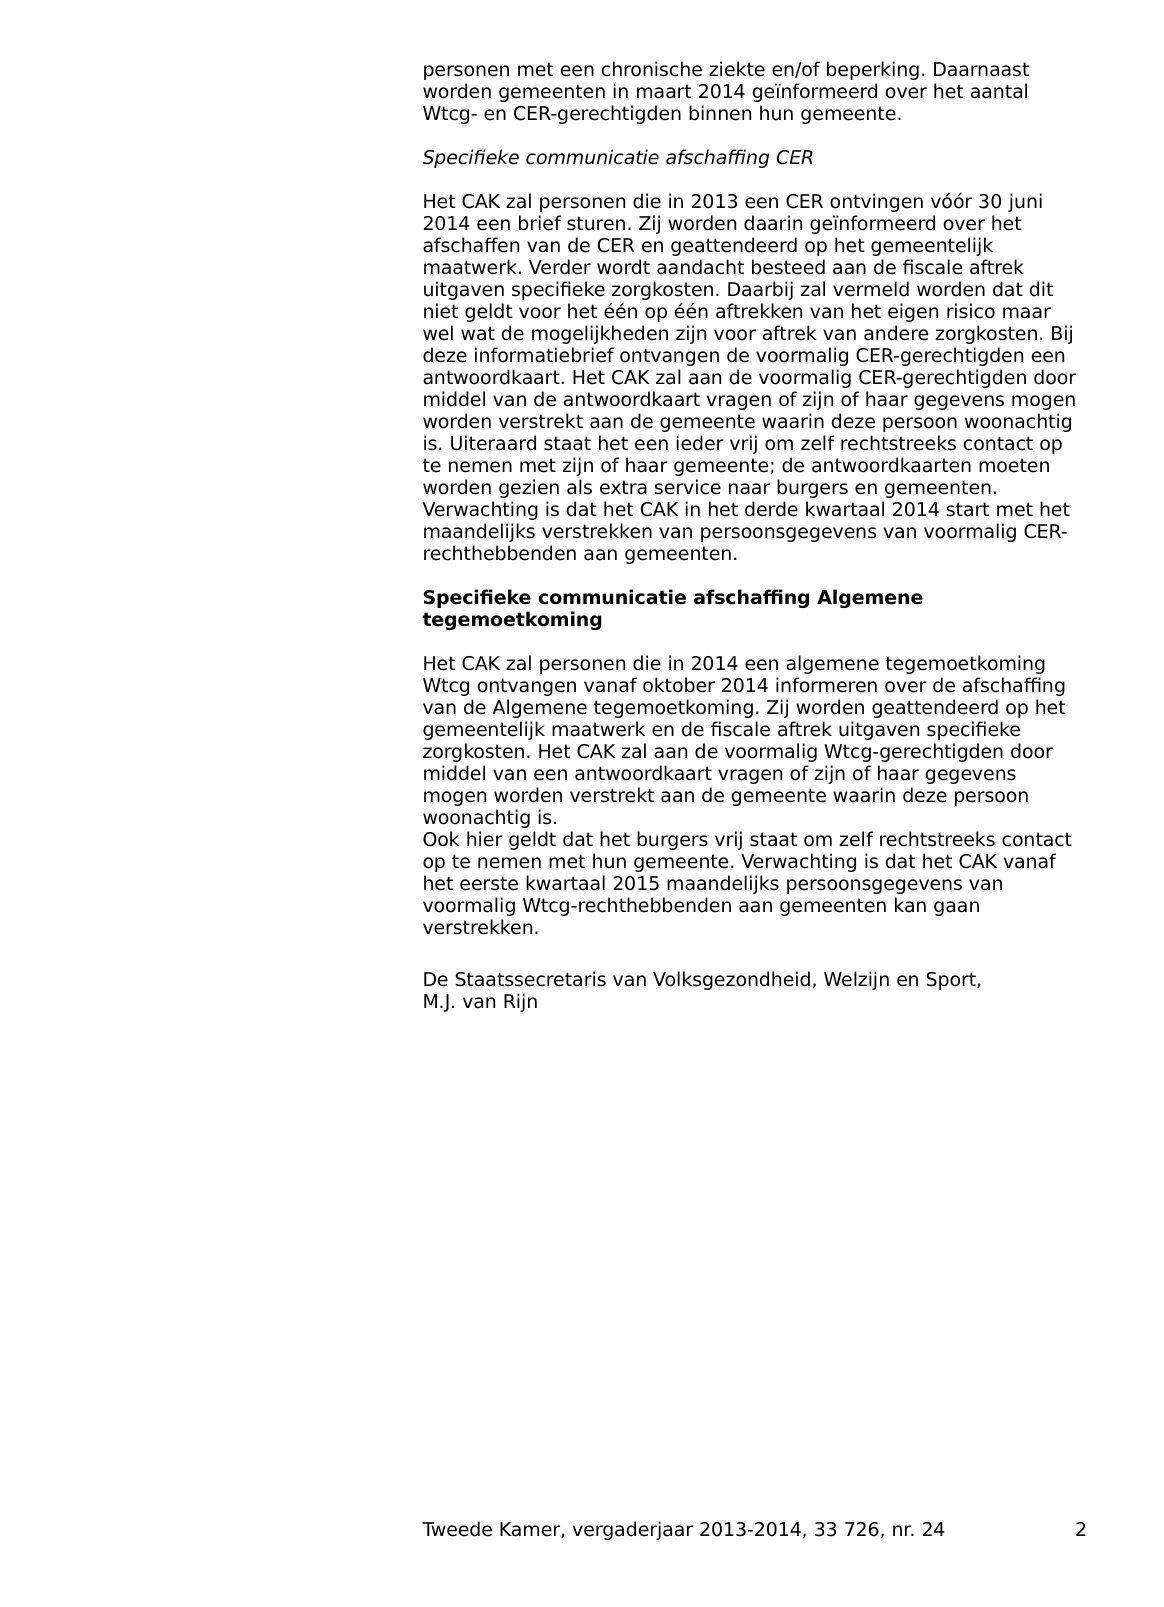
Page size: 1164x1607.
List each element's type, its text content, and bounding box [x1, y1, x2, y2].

text De Staatssecretaris van Volksgezondheid, Welzijn en Sport, M.J. van Rijn [422, 969, 1087, 1013]
text Ook hier geldt dat het burgers vrij staat om zelf rechtstreeks contact op te nemen met hun gemeente. Verwachting is dat het CAK vanaf het eerste kwartaal 2015 maandelijks persoonsgegevens van voormalig Wtcg-rechthebbenden aan gemeenten kan gaan verstrekken. [422, 829, 1087, 939]
subtitle Specifieke communicatie afschaffing Algemene tegemoetkoming [422, 587, 1087, 631]
subtitle Specifieke communicatie afschaffing CER [422, 147, 1087, 169]
text personen met een chronische ziekte en/of beperking. Daarnaast worden gemeenten in maart 2014 geïnformeerd over het aantal Wtcg- en CER-gerechtigden binnen hun gemeente. [422, 59, 1087, 125]
text Het CAK zal personen die in 2014 een algemene tegemoetkoming Wtcg ontvangen vanaf oktober 2014 informeren over de afschaffing van de Algemene tegemoetkoming. Zij worden geattendeerd op het gemeentelijk maatwerk en de fiscale aftrek uitgaven specifieke zorgkosten. Het CAK zal aan de voormalig Wtcg-gerechtigden door middel van een antwoordkaart vragen of zijn of haar gegevens mogen worden verstrekt aan de gemeente waarin deze persoon woonachtig is. [422, 653, 1087, 829]
text Het CAK zal personen die in 2013 een CER ontvingen vóór 30 juni 2014 een brief sturen. Zij worden daarin geïnformeerd over het afschaffen van de CER en geattendeerd op het gemeentelijk maatwerk. Verder wordt aandacht besteed aan de fiscale aftrek uitgaven specifieke zorgkosten. Daarbij zal vermeld worden dat dit niet geldt voor het één op één aftrekken van het eigen risico maar wel wat de mogelijkheden zijn voor aftrek van andere zorgkosten. Bij deze informatiebrief ontvangen de voormalig CER-gerechtigden een antwoordkaart. Het CAK zal aan de voormalig CER-gerechtigden door middel van de antwoordkaart vragen of zijn of haar gegevens mogen worden verstrekt aan de gemeente waarin deze persoon woonachtig is. Uiteraard staat het een ieder vrij om zelf rechtstreeks contact op te nemen met zijn of haar gemeente; de antwoordkaarten moeten worden gezien als extra service naar burgers en gemeenten. Verwachting is dat het CAK in het derde kwartaal 2014 start met het maandelijks verstrekken van persoonsgegevens van voormalig CER-rechthebbenden aan gemeenten. [422, 191, 1087, 565]
